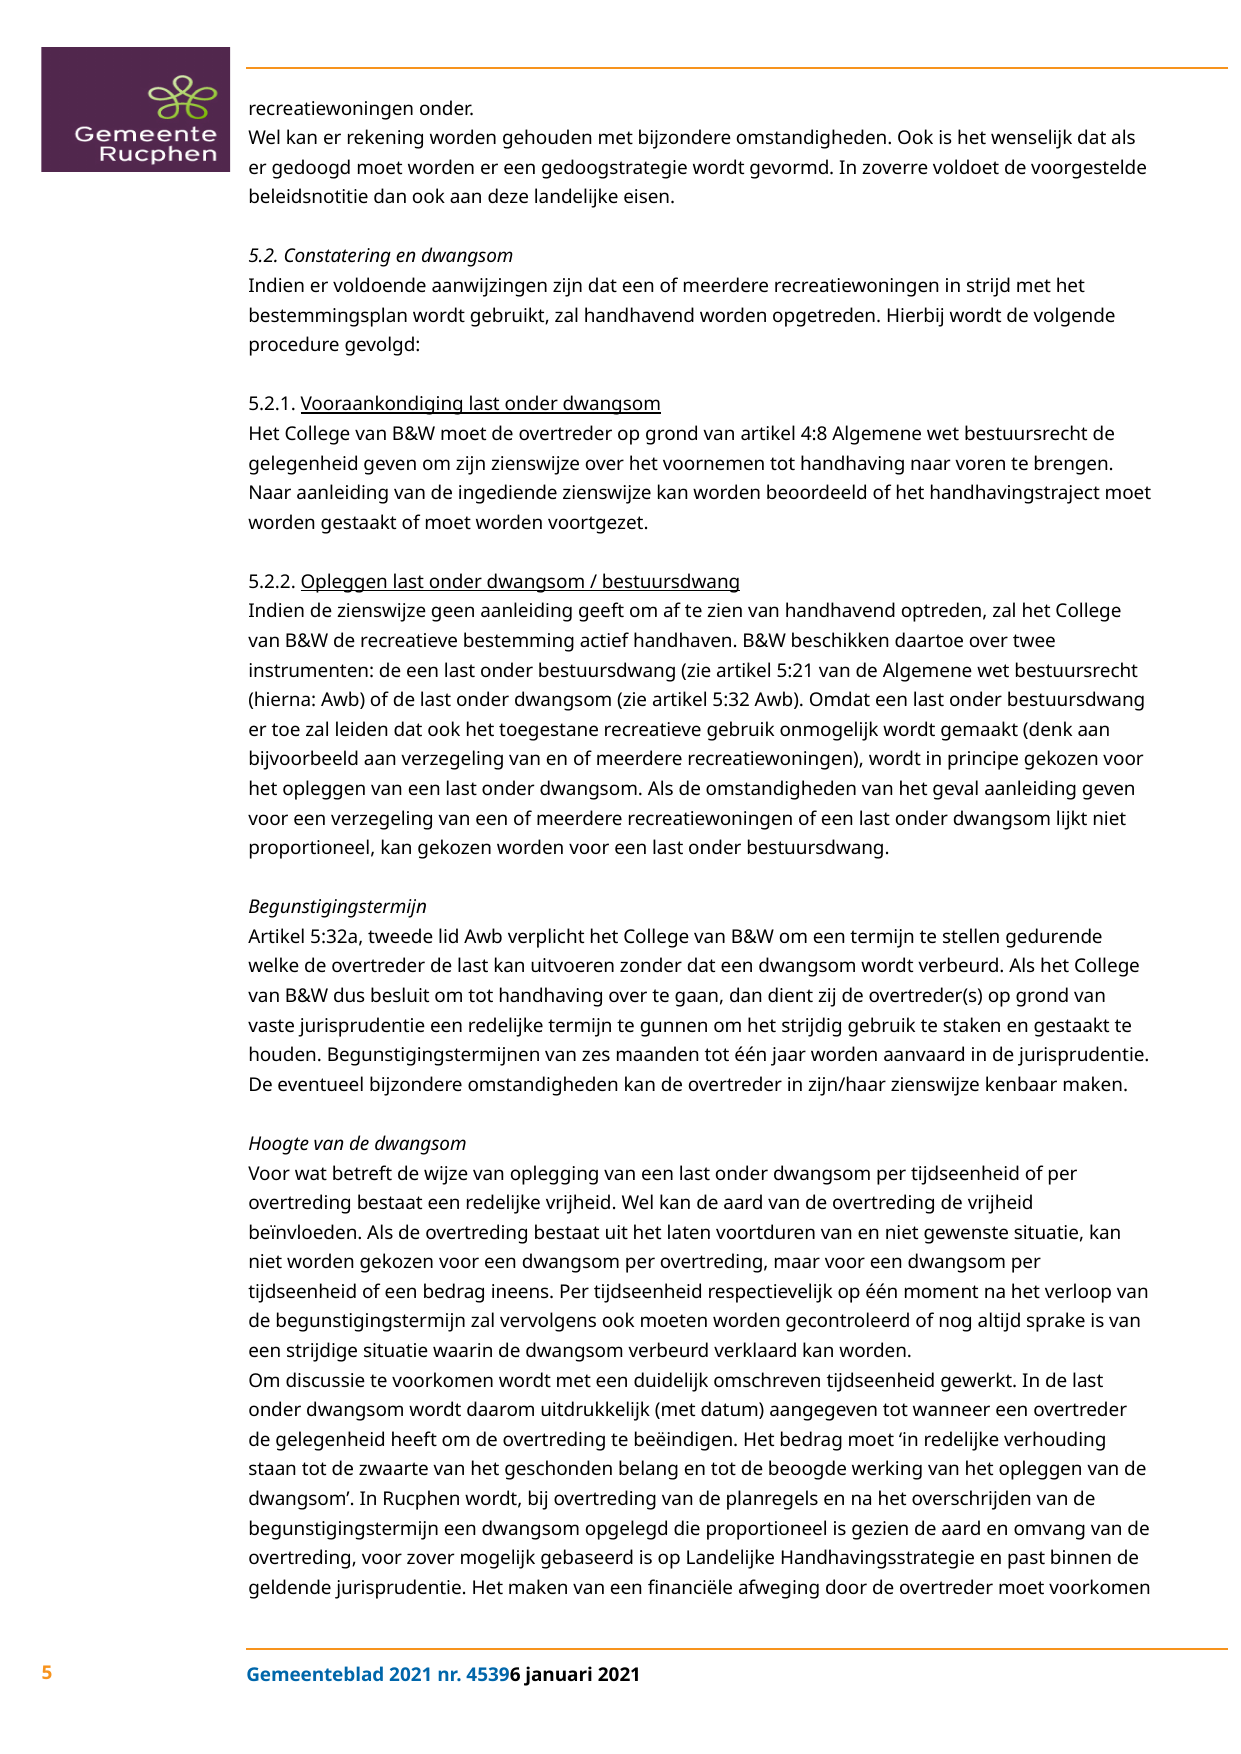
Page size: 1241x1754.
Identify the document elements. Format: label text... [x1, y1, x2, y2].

text 5.2. Constatering en dwangsom [248, 243, 1152, 268]
text Om discussie te voorkomen wordt met een duidelijk omschreven tijdseenheid gewerkt. In de last onder dwangsom wordt daarom uitdrukkelijk (met datum) aangegeven tot wanneer een overtreder de gelegenheid heeft om de overtreding te beëindigen. Het bedrag moet ‘in redelijke verhouding staan tot de zwaarte van het geschonden belang en tot de beoogde werking van het opleggen van de dwangsom’. In Rucphen wordt, bij overtreding van de planregels en na het overschrijden van de begunstigingstermijn een dwangsom opgelegd die proportioneel is gezien de aard en omvang van de overtreding, voor zover mogelijk gebaseerd is op Landelijke Handhavingsstrategie en past binnen de geldende jurisprudentie. Het maken van een financiële afweging door de overtreder moet voorkomen [248, 1367, 1152, 1600]
text Indien de zienswijze geen aanleiding geeft om af te zien van handhavend optreden, zal het College van B&W de recreatieve bestemming actief handhaven. B&W beschikken daartoe over twee instrumenten: de een last onder bestuursdwang (zie artikel 5:21 van de Algemene wet bestuursrecht (hierna: Awb) of de last onder dwangsom (zie artikel 5:32 Awb). Omdat een last onder bestuursdwang er toe zal leiden dat ook het toegestane recreatieve gebruik onmogelijk wordt gemaakt (denk aan bijvoorbeeld aan verzegeling van en of meerdere recreatiewoningen), wordt in principe gekozen voor het opleggen van een last onder dwangsom. Als de omstandigheden van het geval aanleiding geven voor een verzegeling van een of meerdere recreatiewoningen of een last onder dwangsom lijkt niet proportioneel, kan gekozen worden voor een last onder bestuursdwang. [248, 598, 1152, 860]
text Het College van B&W moet de overtreder op grond van artikel 4:8 Algemene wet bestuursrecht de gelegenheid geven om zijn zienswijze over het voornemen tot handhaving naar voren te brengen. Naar aanleiding van de ingediende zienswijze kan worden beoordeeld of het handhavingstraject moet worden gestaakt of moet worden voortgezet. [248, 420, 1152, 535]
picture [41, 47, 231, 172]
text Artikel 5:32a, tweede lid Awb verplicht het College van B&W om een termijn te stellen gedurende welke de overtreder de last kan uitvoeren zonder dat een dwangsom wordt verbeurd. Als het College van B&W dus besluit om tot handhaving over te gaan, dan dient zij de overtreder(s) op grond van vaste jurisprudentie een redelijke termijn te gunnen om het strijdig gebruik te staken en gestaakt te houden. Begunstigingstermijnen van zes maanden tot één jaar worden aanvaard in de jurisprudentie. De eventueel bijzondere omstandigheden kan de overtreder in zijn/haar zienswijze kenbaar maken. [248, 923, 1152, 1097]
text Hoogte van de dwangsom [248, 1130, 1152, 1156]
text recreatiewoningen onder. [248, 95, 1152, 121]
text Begunstigingstermijn [248, 893, 1152, 919]
text 5.2.1. Vooraankondiging last onder dwangsom [248, 391, 1152, 416]
text Indien er voldoende aanwijzingen zijn dat een of meerdere recreatiewoningen in strijd met het bestemmingsplan wordt gebruikt, zal handhavend worden opgetreden. Hierbij wordt de volgende procedure gevolgd: [248, 272, 1152, 357]
text Voor wat betreft de wijze van oplegging van een last onder dwangsom per tijdseenheid of per overtreding bestaat een redelijke vrijheid. Wel kan de aard van de overtreding de vrijheid beïnvloeden. Als de overtreding bestaat uit het laten voortduren van en niet gewenste situatie, kan niet worden gekozen voor een dwangsom per overtreding, maar voor een dwangsom per tijdseenheid of een bedrag ineens. Per tijdseenheid respectievelijk op één moment na het verloop van de begunstigingstermijn zal vervolgens ook moeten worden gecontroleerd of nog altijd sprake is van een strijdige situatie waarin de dwangsom verbeurd verklaard kan worden. [248, 1160, 1152, 1363]
text 5.2.2. Opleggen last onder dwangsom / bestuursdwang [248, 568, 1152, 594]
text Wel kan er rekening worden gehouden met bijzondere omstandigheden. Ook is het wenselijk dat als er gedoogd moet worden er een gedoogstrategie wordt gevormd. In zoverre voldoet de voorgestelde beleidsnotitie dan ook aan deze landelijke eisen. [248, 124, 1152, 209]
